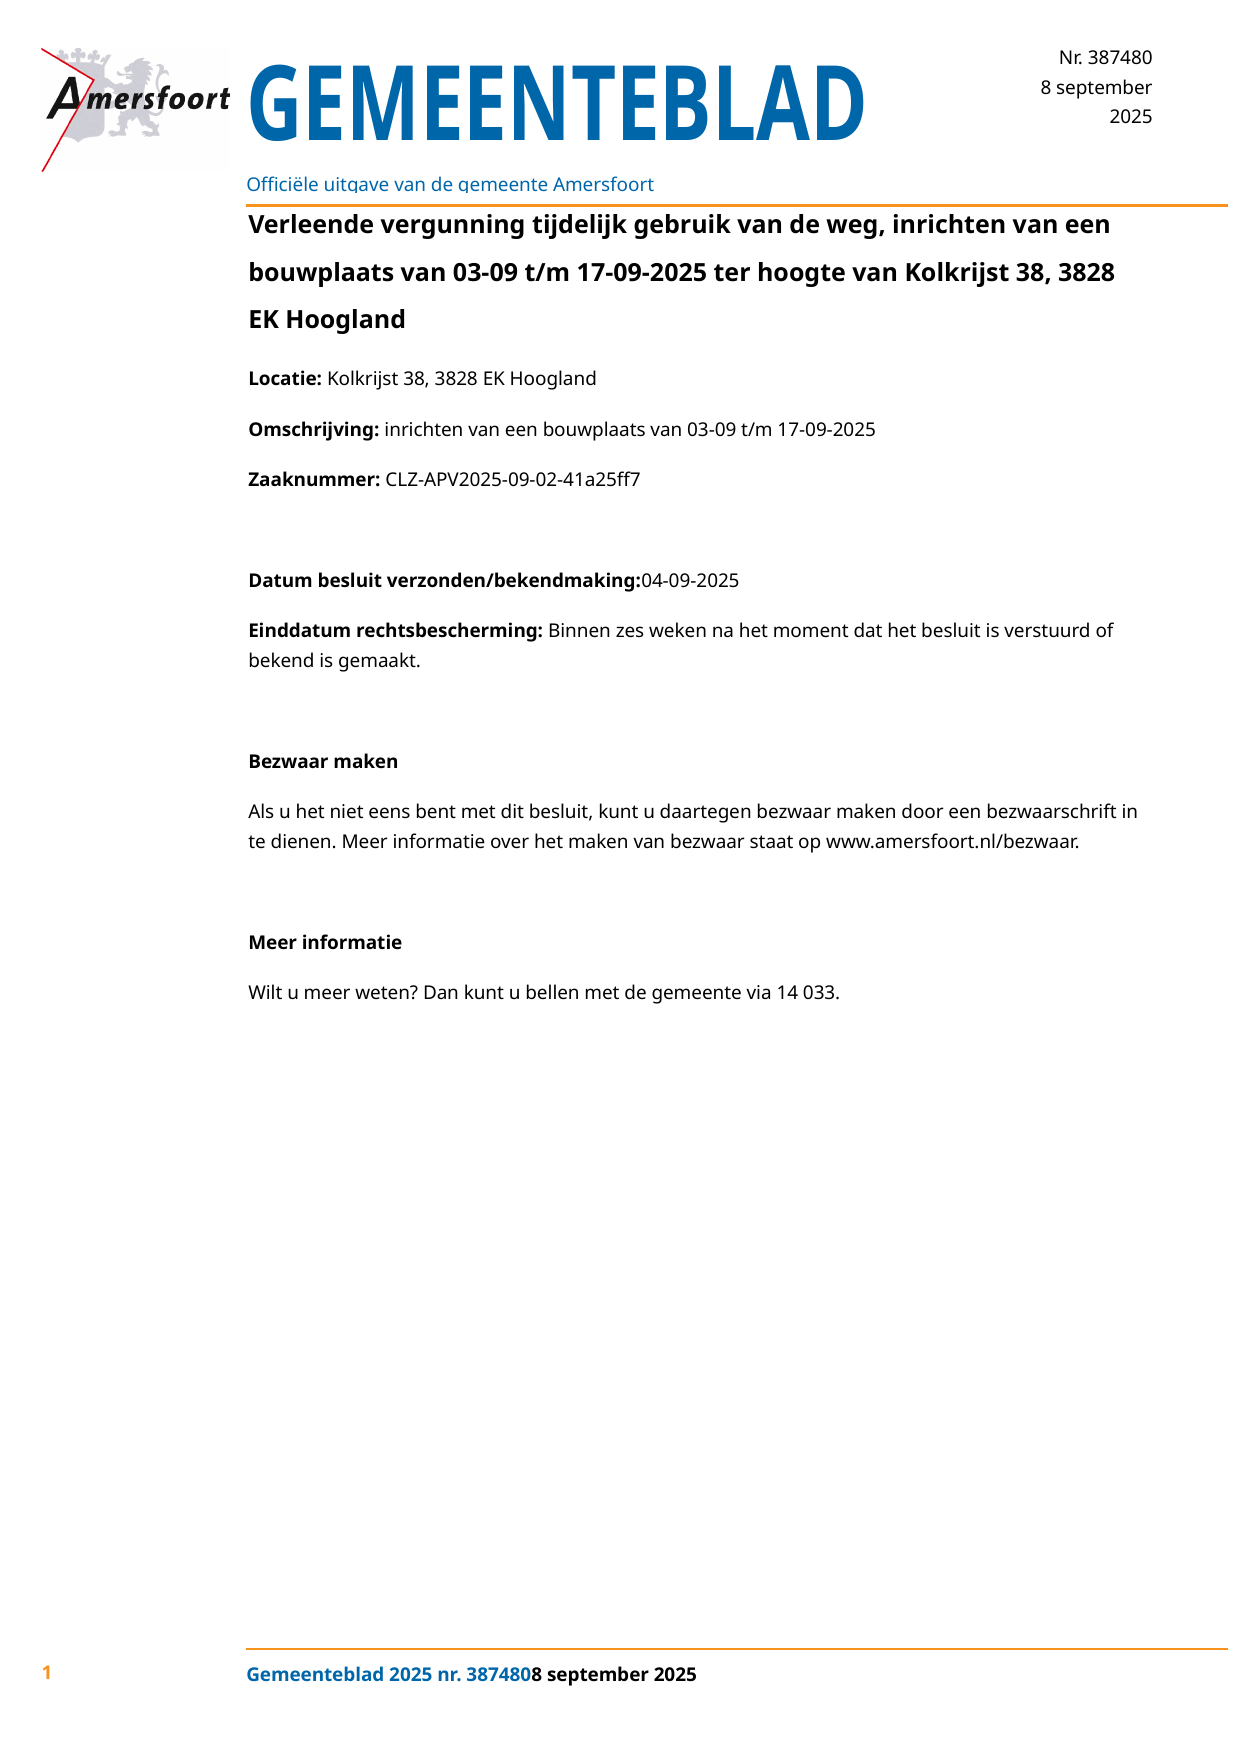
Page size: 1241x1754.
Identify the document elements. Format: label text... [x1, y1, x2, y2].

text Wilt u meer weten? Dan kunt u bellen met de gemeente via 14 033. [248, 979, 1152, 1005]
text Als u het niet eens bent met dit besluit, kunt u daartegen bezwaar maken door een bezwaarschrift in te dienen. Meer informatie over het maken van bezwaar staat op www.amersfoort.nl/bezwaar. [248, 798, 1152, 854]
text Locatie: Kolkrijst 38, 3828 EK Hoogland [248, 366, 1152, 391]
text Datum besluit verzonden/bekendmaking:04-09-2025 [248, 567, 1152, 593]
text Zaaknummer: CLZ-APV2025-09-02-41a25ff7 [248, 466, 1152, 492]
text Einddatum rechtsbescherming: Binnen zes weken na het moment dat het besluit is verstuurd of bekend is gemaakt. [248, 618, 1152, 673]
text Verleende vergunning tijdelijk gebruik van de weg, inrichten van een bouwplaats van 03-09 t/m 17-09-2025 ter hoogte van Kolkrijst 38, 3828 EK Hoogland [248, 207, 1152, 336]
text Bezwaar maken [248, 748, 1152, 774]
text Meer informatie [248, 929, 1152, 954]
text Omschrijving: inrichten van een bouwplaats van 03-09 t/m 17-09-2025 [248, 416, 1152, 442]
picture [41, 47, 231, 172]
